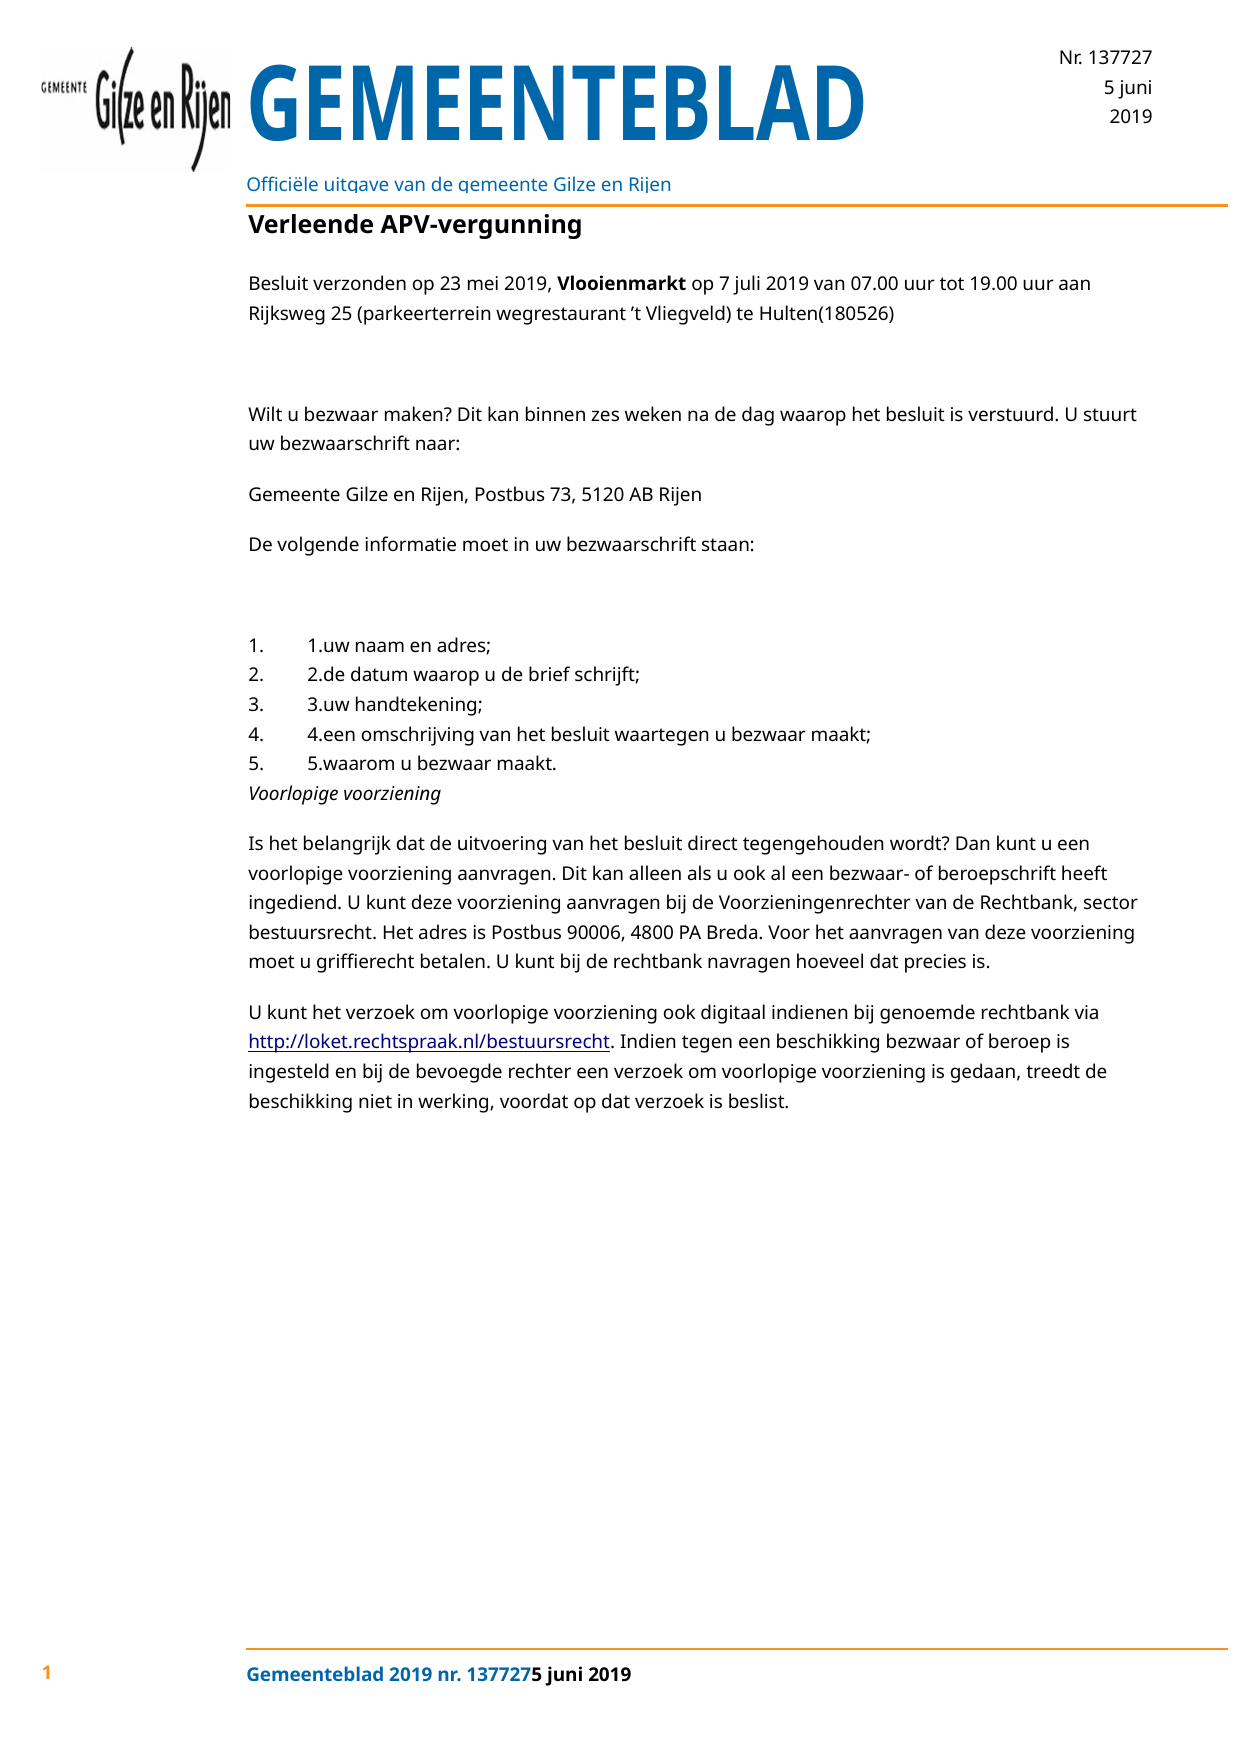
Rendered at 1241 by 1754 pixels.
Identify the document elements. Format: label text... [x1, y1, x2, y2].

text De volgende informatie moet in uw bezwaarschrift staan: [248, 531, 1152, 557]
text Is het belangrijk dat de uitvoering van het besluit direct tegengehouden wordt? Dan kunt u een voorlopige voorziening aanvragen. Dit kan alleen als u ook al een bezwaar- of beroepschrift heeft ingediend. U kunt deze voorziening aanvragen bij de Voorzieningenrechter van de Rechtbank, sector bestuursrecht. Het adres is Postbus 90006, 4800 PA Breda. Voor het aanvragen van deze voorziening moet u griffierecht betalen. U kunt bij de rechtbank navragen hoeveel dat precies is. [248, 830, 1152, 974]
text Besluit verzonden op 23 mei 2019, Vlooienmarkt op 7 juli 2019 van 07.00 uur tot 19.00 uur aan Rijksweg 25 (parkeerterrein wegrestaurant ’t Vliegveld) te Hulten(180526) [248, 270, 1152, 326]
text Voorlopige voorziening [248, 780, 1152, 806]
text U kunt het verzoek om voorlopige voorziening ook digitaal indienen bij genoemde rechtbank via http://loket.rechtspraak.nl/bestuursrecht. Indien tegen een beschikking bezwaar of beroep is ingesteld en bij de bevoegde rechter een verzoek om voorlopige voorziening is gedaan, treedt de beschikking niet in werking, voordat op dat verzoek is beslist. [248, 999, 1152, 1113]
list 3.uw handtekening; [248, 691, 1152, 717]
text Wilt u bezwaar maken? Dit kan binnen zes weken na de dag waarop het besluit is verstuurd. U stuurt uw bezwaarschrift naar: [248, 401, 1152, 456]
list 1.uw naam en adres; [248, 632, 1152, 658]
text Verleende APV-vergunning [248, 207, 1152, 241]
text Gemeente Gilze en Rijen, Postbus 73, 5120 AB Rijen [248, 481, 1152, 506]
list 4.een omschrijving van het besluit waartegen u bezwaar maakt; [248, 721, 1152, 746]
list 2.de datum waarop u de brief schrijft; [248, 662, 1152, 687]
list 5.waarom u bezwaar maakt. [248, 750, 1152, 776]
picture [41, 47, 231, 172]
